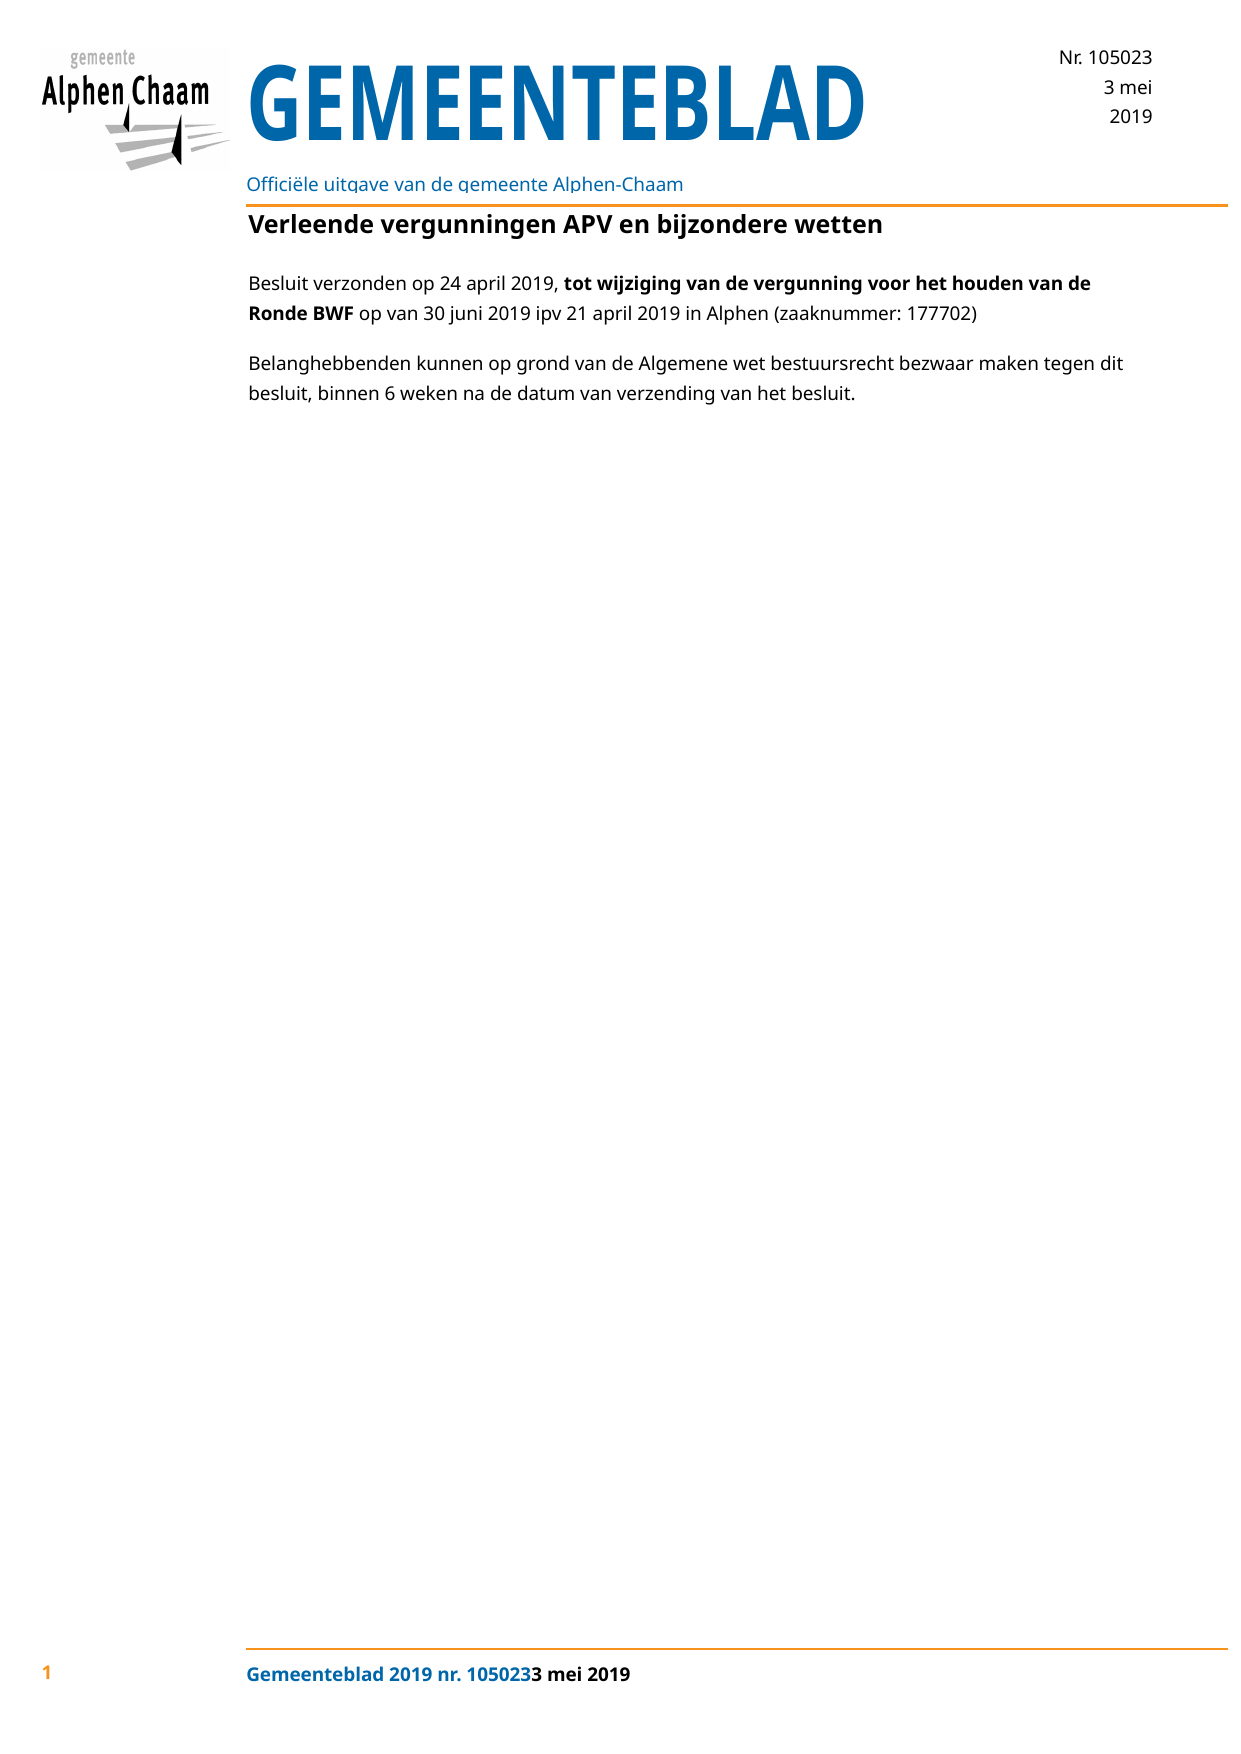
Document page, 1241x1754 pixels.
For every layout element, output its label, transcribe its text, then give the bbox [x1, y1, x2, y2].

text Besluit verzonden op 24 april 2019, tot wijziging van de vergunning voor het houden van de Ronde BWF op van 30 juni 2019 ipv 21 april 2019 in Alphen (zaaknummer: 177702) [248, 270, 1152, 326]
picture [41, 47, 231, 172]
text Belanghebbenden kunnen op grond van de Algemene wet bestuursrecht bezwaar maken tegen dit besluit, binnen 6 weken na de datum van verzending van het besluit. [248, 350, 1152, 406]
text Verleende vergunningen APV en bijzondere wetten [248, 207, 1152, 241]
